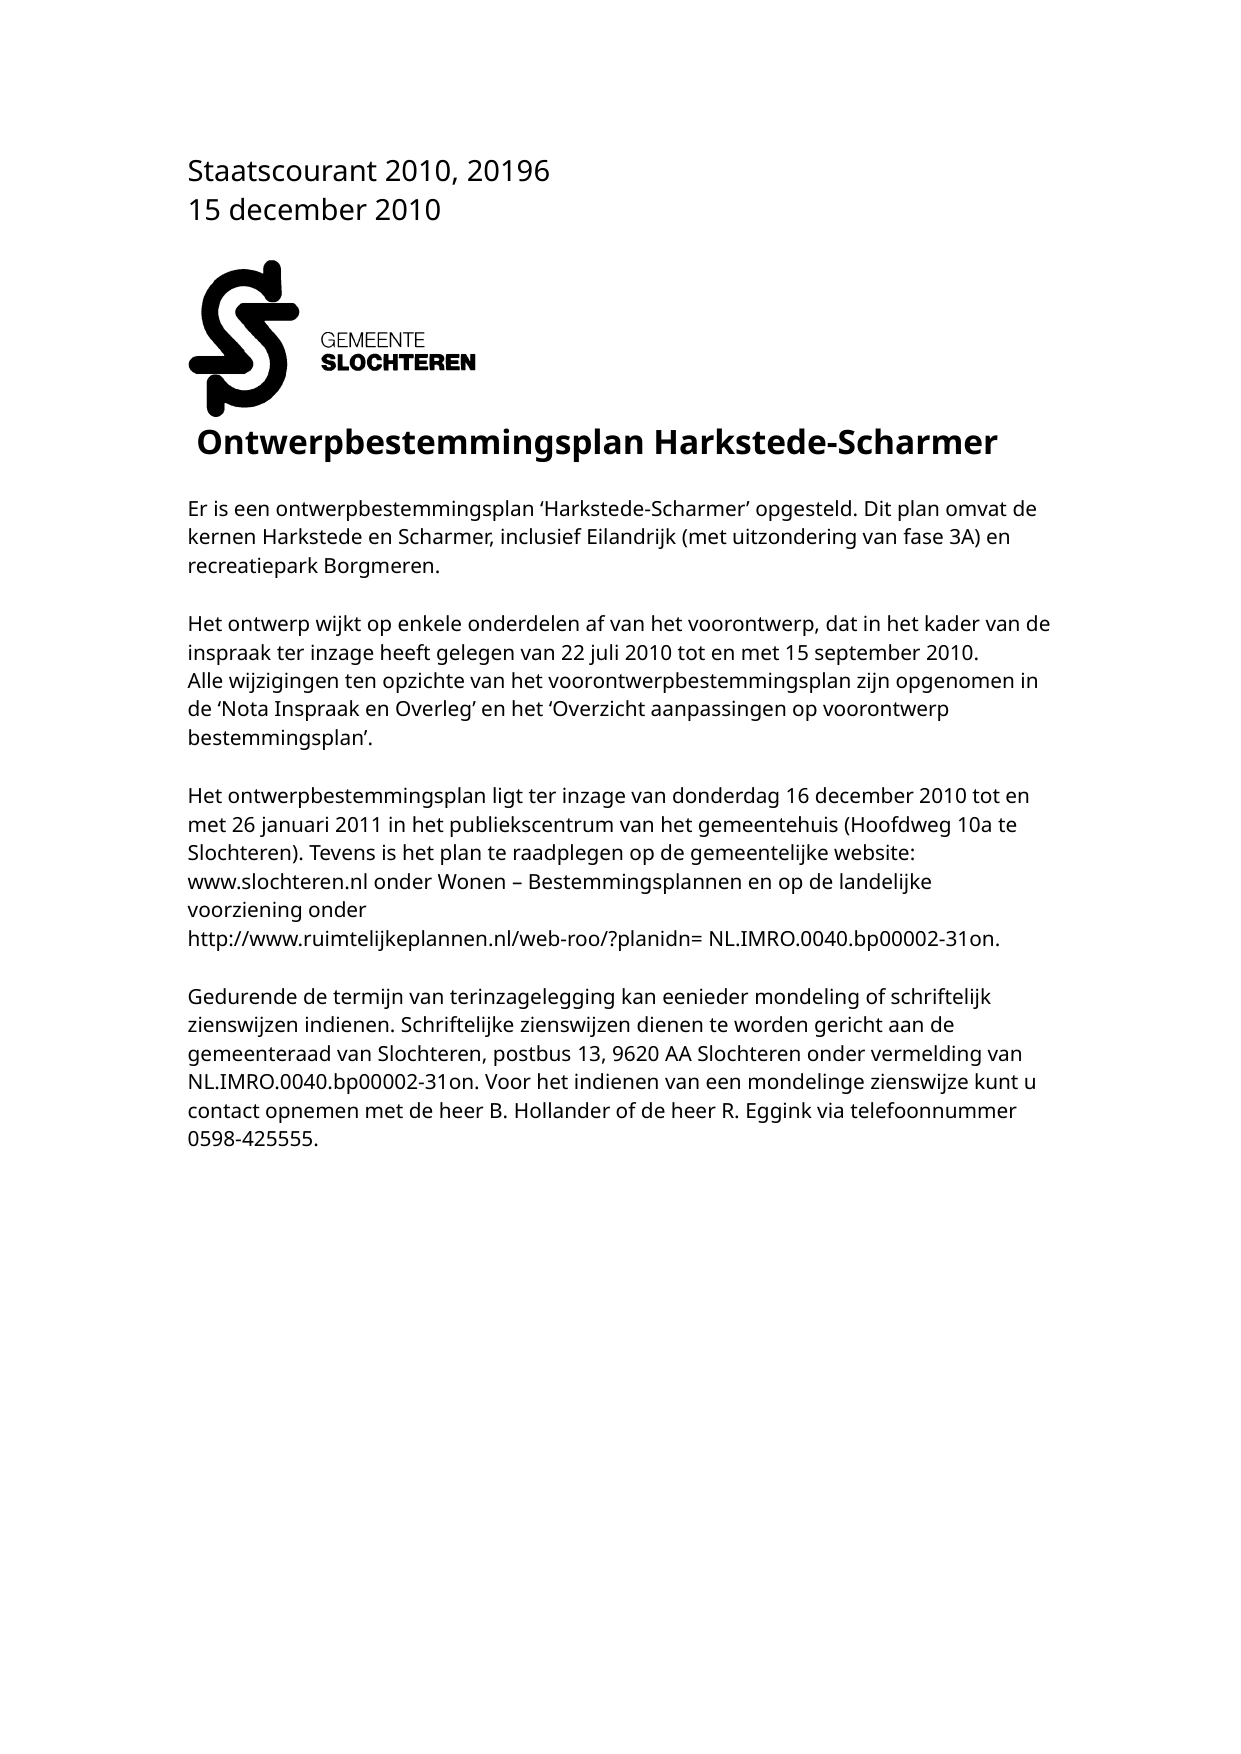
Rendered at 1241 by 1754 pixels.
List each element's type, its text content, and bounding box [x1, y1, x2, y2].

text Het ontwerp wijkt op enkele onderdelen af van het voorontwerp, dat in het kader van de inspraak ter inzage heeft gelegen van 22 juli 2010 tot en met 15 september 2010. [187, 609, 1053, 666]
picture [187, 258, 477, 419]
text Staatscourant 2010, 20196 [187, 150, 1053, 190]
text Het ontwerpbestemmingsplan ligt ter inzage van donderdag 16 december 2010 tot en met 26 januari 2011 in het publiekscentrum van het gemeentehuis (Hoofdweg 10a te Slochteren). Tevens is het plan te raadplegen op de gemeentelijke website: www.slochteren.nl onder Wonen – Bestemmingsplannen en op de landelijke voorziening onder [187, 781, 1053, 924]
text Er is een ontwerpbestemmingsplan ‘Harkstede-Scharmer’ opgesteld. Dit plan omvat de kernen Harkstede en Scharmer, inclusief Eilandrijk (met uitzondering van fase 3A) en recreatiepark Borgmeren. [187, 494, 1053, 579]
text Gedurende de termijn van terinzagelegging kan eenieder mondeling of schriftelijk zienswijzen indienen. Schriftelijke zienswijzen dienen te worden gericht aan de gemeenteraad van Slochteren, postbus 13, 9620 AA Slochteren onder vermelding van NL.IMRO.0040.bp00002-31on. Voor het indienen van een mondelinge zienswijze kunt u contact opnemen met de heer B. Hollander of de heer R. Eggink via telefoonnummer 0598-425555. [187, 982, 1053, 1153]
text 15 december 2010 [187, 190, 1053, 229]
text Alle wijzigingen ten opzichte van het voorontwerpbestemmingsplan zijn opgenomen in de ‘Nota Inspraak en Overleg’ en het ‘Overzicht aanpassingen op voorontwerp bestemmingsplan’. [187, 666, 1053, 751]
text http://www.ruimtelijkeplannen.nl/web-roo/?planidn= NL.IMRO.0040.bp00002-31on. [187, 924, 1053, 952]
subtitle Ontwerpbestemmingsplan Harkstede-Scharmer [187, 271, 1053, 464]
